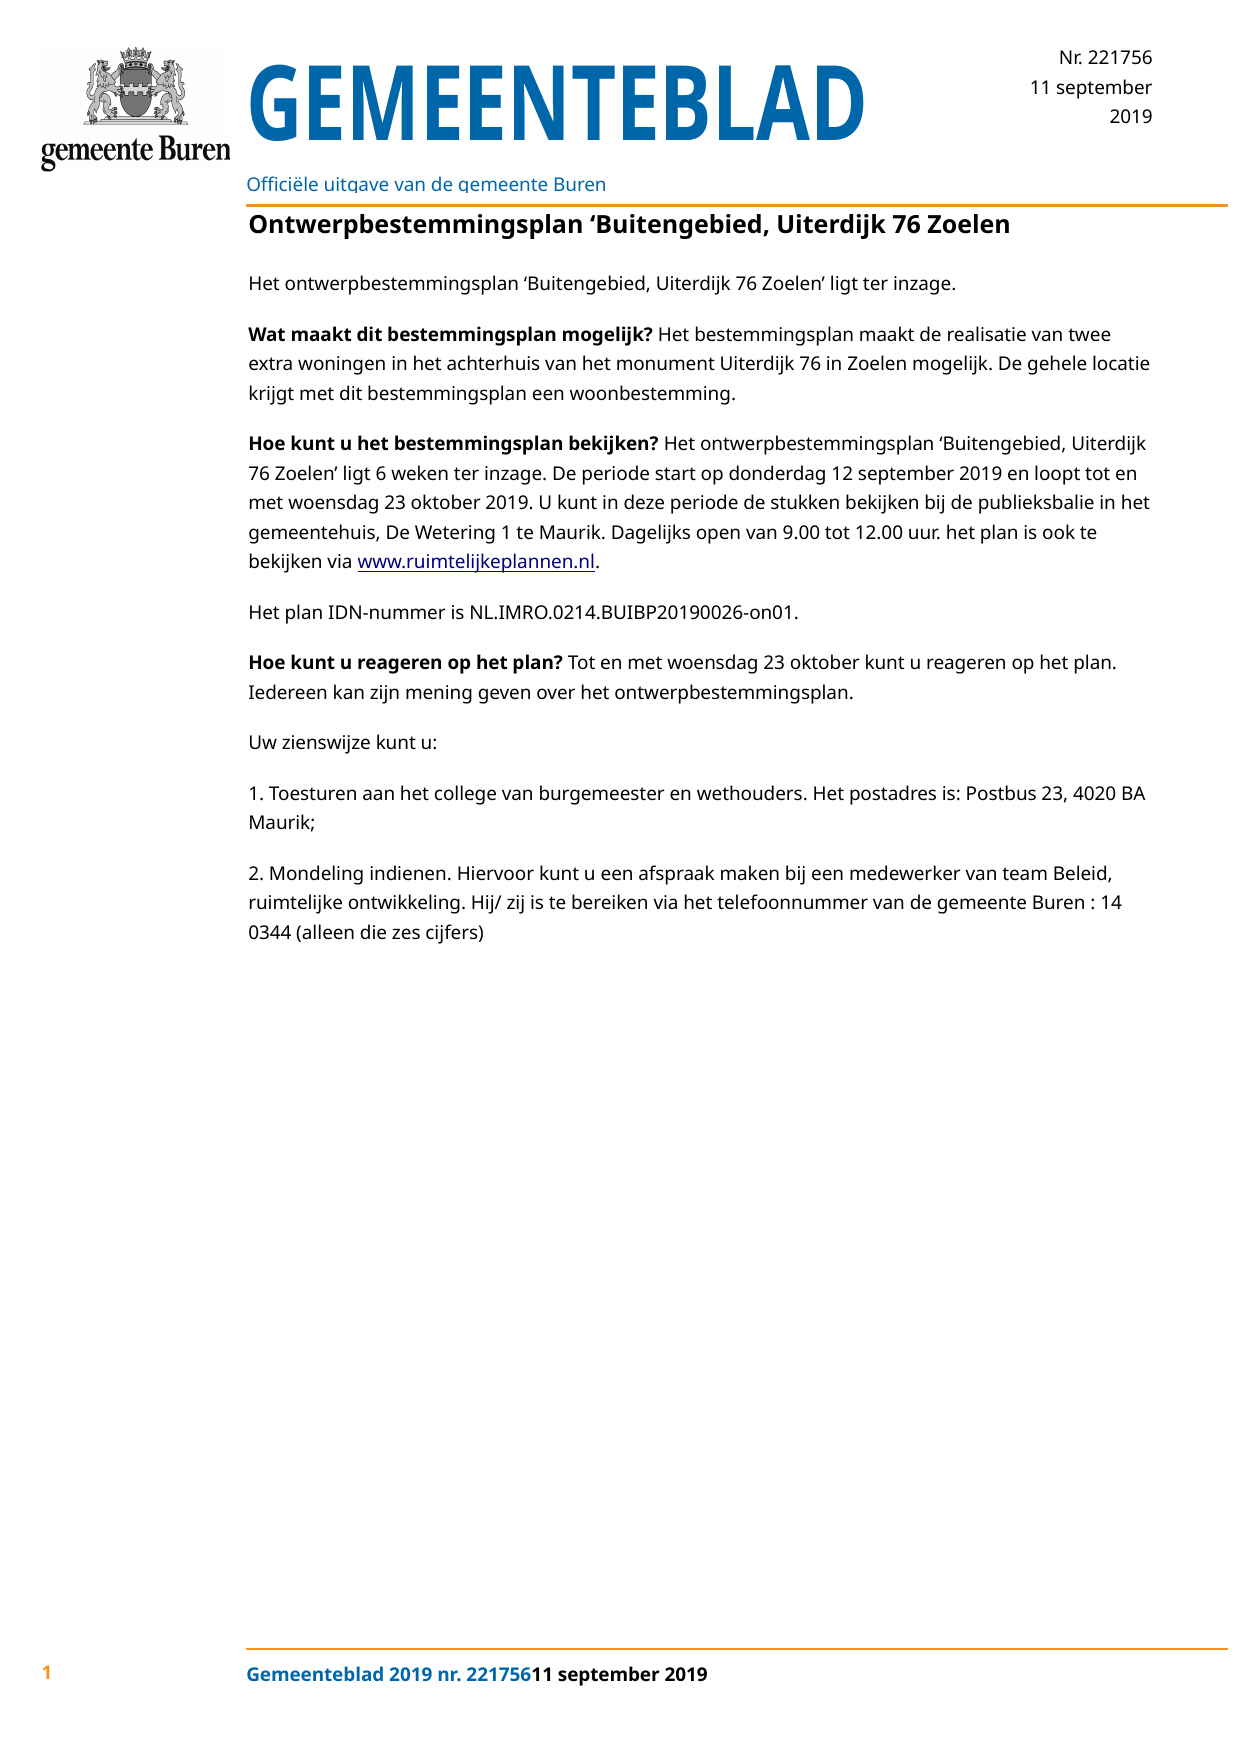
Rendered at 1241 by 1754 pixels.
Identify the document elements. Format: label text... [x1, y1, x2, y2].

text Ontwerpbestemmingsplan ‘Buitengebied, Uiterdijk 76 Zoelen [248, 207, 1152, 241]
text Wat maakt dit bestemmingsplan mogelijk? Het bestemmingsplan maakt de realisatie van twee extra woningen in het achterhuis van het monument Uiterdijk 76 in Zoelen mogelijk. De gehele locatie krijgt met dit bestemmingsplan een woonbestemming. [248, 321, 1152, 406]
text Uw zienswijze kunt u: [248, 729, 1152, 755]
text 1. Toesturen aan het college van burgemeester en wethouders. Het postadres is: Postbus 23, 4020 BA Maurik; [248, 780, 1152, 835]
text Hoe kunt u het bestemmingsplan bekijken? Het ontwerpbestemmingsplan ‘Buitengebied, Uiterdijk 76 Zoelen’ ligt 6 weken ter inzage. De periode start op donderdag 12 september 2019 en loopt tot en met woensdag 23 oktober 2019. U kunt in deze periode de stukken bekijken bij de publieksbalie in het gemeentehuis, De Wetering 1 te Maurik. Dagelijks open van 9.00 tot 12.00 uur. het plan is ook te bekijken via www.ruimtelijkeplannen.nl. [248, 430, 1152, 574]
text 2. Mondeling indienen. Hiervoor kunt u een afspraak maken bij een medewerker van team Beleid, ruimtelijke ontwikkeling. Hij/ zij is te bereiken via het telefoonnummer van de gemeente Buren : 14 0344 (alleen die zes cijfers) [248, 860, 1152, 945]
text Het ontwerpbestemmingsplan ‘Buitengebied, Uiterdijk 76 Zoelen’ ligt ter inzage. [248, 270, 1152, 296]
text Het plan IDN-nummer is NL.IMRO.0214.BUIBP20190026-on01. [248, 599, 1152, 625]
picture [41, 47, 231, 172]
text Hoe kunt u reageren op het plan? Tot en met woensdag 23 oktober kunt u reageren op het plan. Iedereen kan zijn mening geven over het ontwerpbestemmingsplan. [248, 649, 1152, 705]
